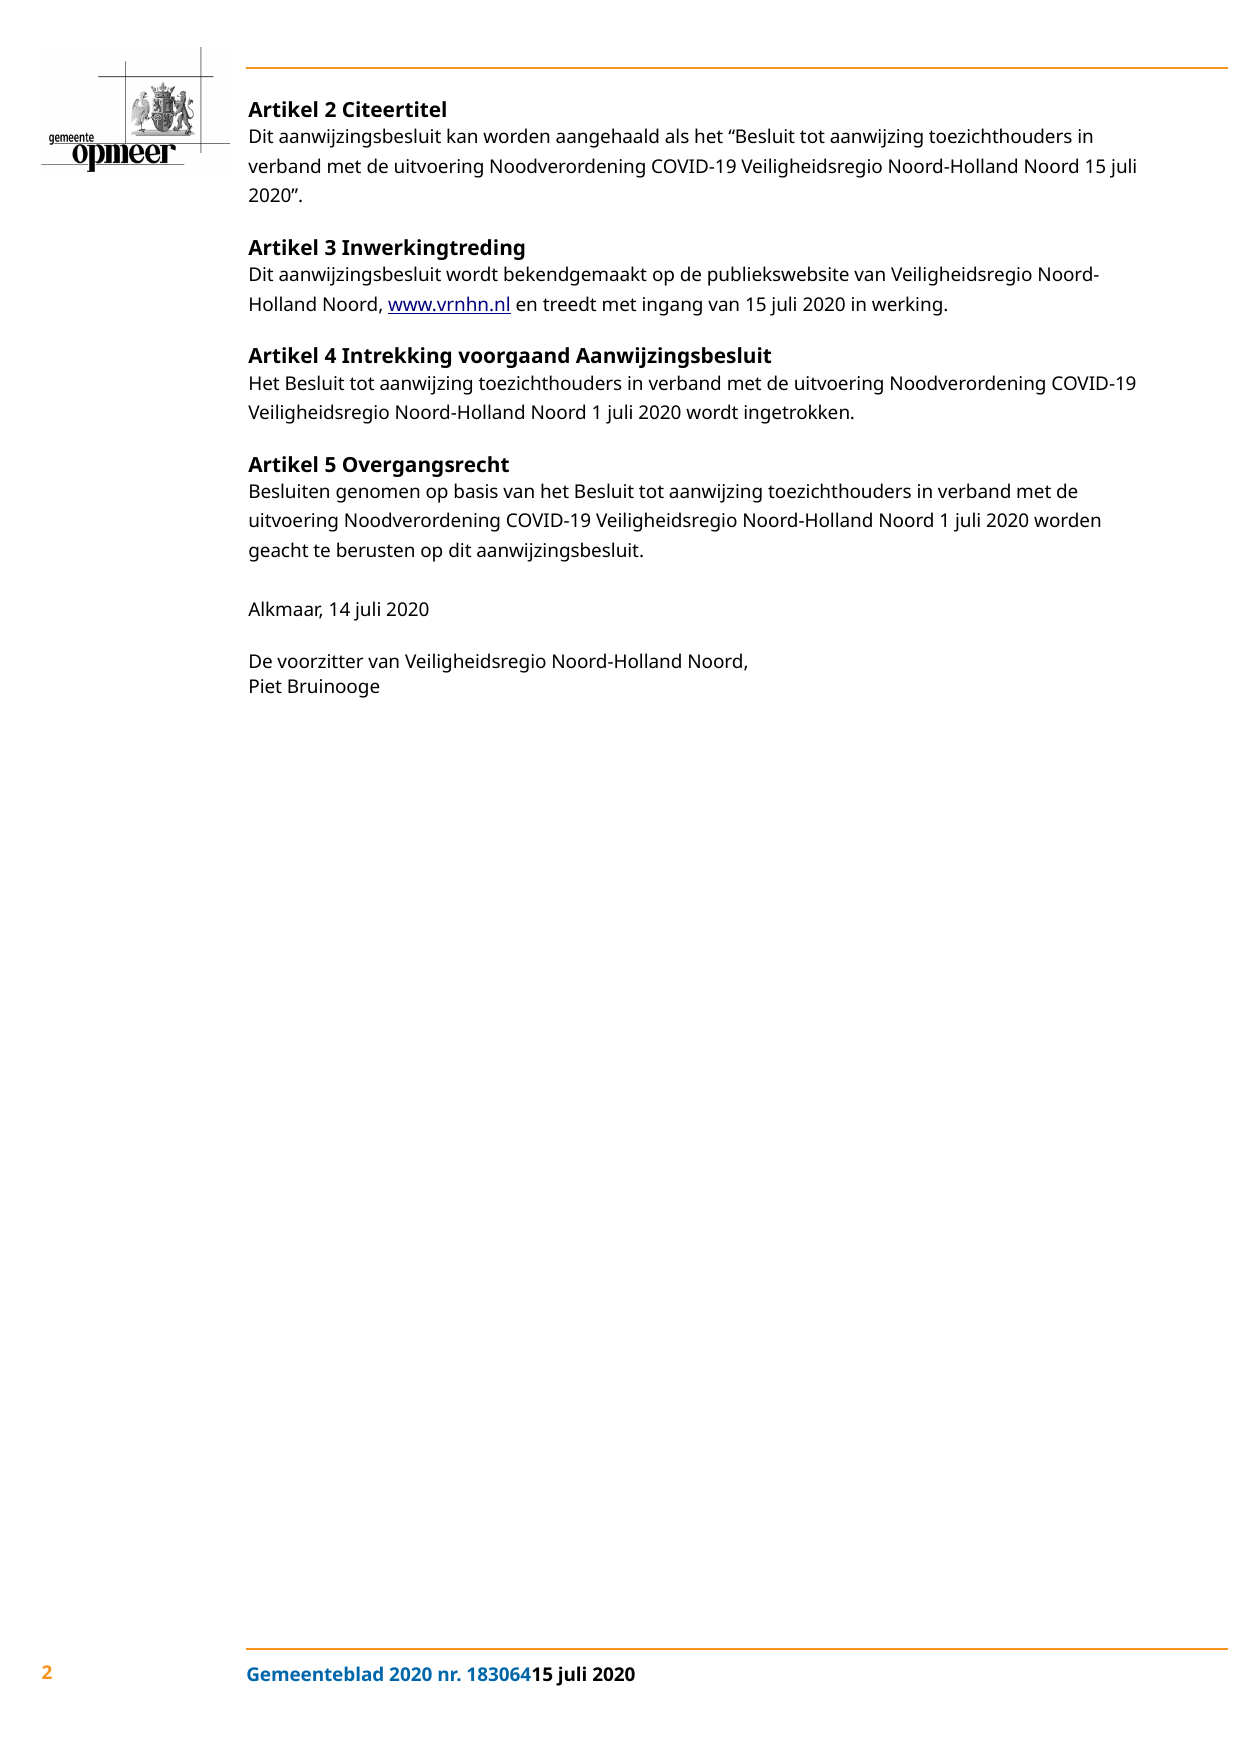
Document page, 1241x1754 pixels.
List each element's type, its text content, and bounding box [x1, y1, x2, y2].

text Alkmaar, 14 juli 2020 [248, 596, 1152, 622]
text Artikel 2 Citeertitel [248, 95, 1152, 123]
picture [41, 47, 231, 172]
text Besluiten genomen op basis van het Besluit tot aanwijzing toezichthouders in verband met de uitvoering Noodverordening COVID-19 Veiligheidsregio Noord-Holland Noord 1 juli 2020 worden geacht te berusten op dit aanwijzingsbesluit. [248, 478, 1152, 563]
text Het Besluit tot aanwijzing toezichthouders in verband met de uitvoering Noodverordening COVID-19 Veiligheidsregio Noord-Holland Noord 1 juli 2020 wordt ingetrokken. [248, 370, 1152, 425]
text Artikel 3 Inwerkingtreding [248, 233, 1152, 261]
text Artikel 4 Intrekking voorgaand Aanwijzingsbesluit [248, 341, 1152, 370]
text De voorzitter van Veiligheidsregio Noord-Holland Noord, [248, 648, 1152, 674]
text Dit aanwijzingsbesluit wordt bekendgemaakt op de publiekswebsite van Veiligheidsregio Noord-Holland Noord, www.vrnhn.nl en treedt met ingang van 15 juli 2020 in werking. [248, 261, 1152, 317]
text Piet Bruinooge [248, 674, 1152, 699]
text Artikel 5 Overgangsrecht [248, 450, 1152, 478]
text Dit aanwijzingsbesluit kan worden aangehaald als het “Besluit tot aanwijzing toezichthouders in verband met de uitvoering Noodverordening COVID-19 Veiligheidsregio Noord-Holland Noord 15 juli 2020”. [248, 123, 1152, 208]
